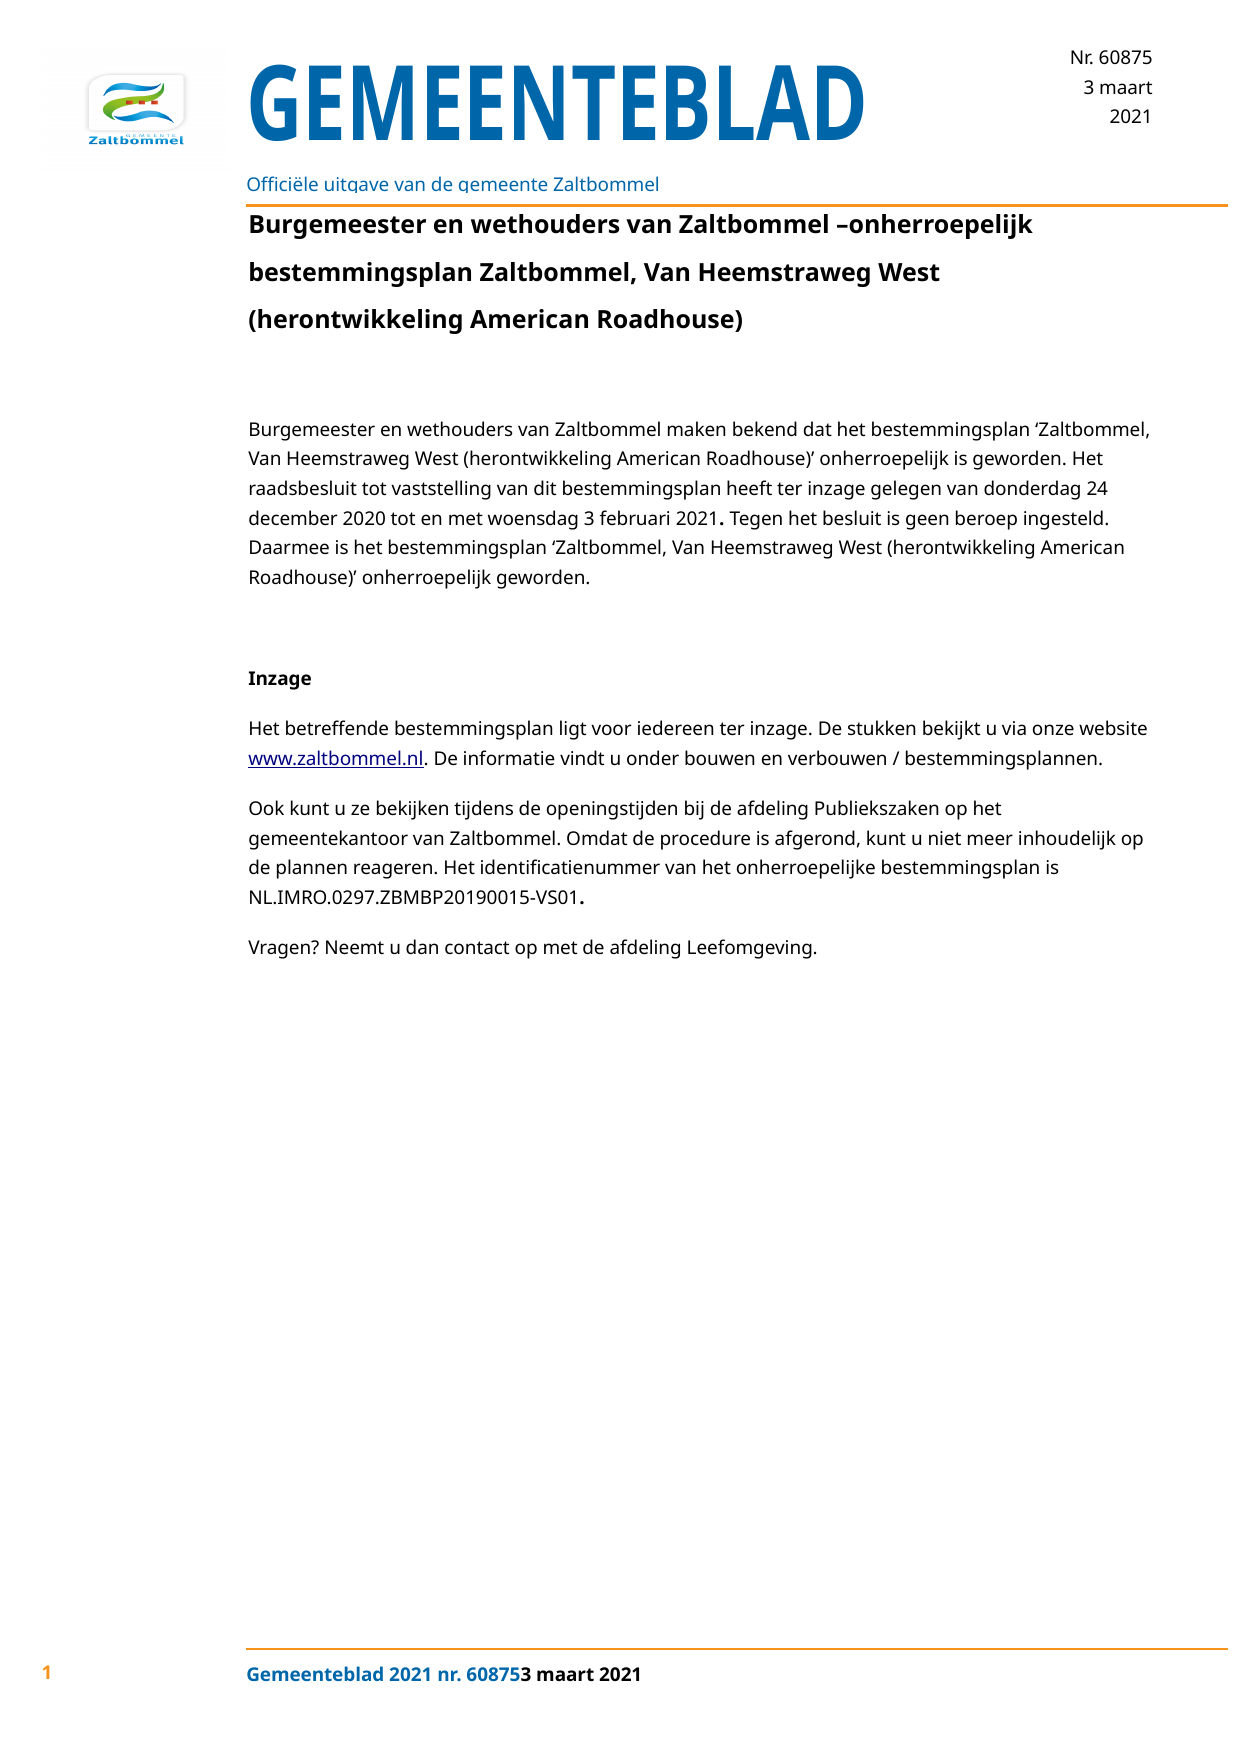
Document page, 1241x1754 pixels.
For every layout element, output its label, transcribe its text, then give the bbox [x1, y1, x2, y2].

text Burgemeester en wethouders van Zaltbommel –onherroepelijk bestemmingsplan Zaltbommel, Van Heemstraweg West (herontwikkeling American Roadhouse) [248, 207, 1152, 336]
text Vragen? Neemt u dan contact op met de afdeling Leefomgeving. [248, 934, 1152, 960]
picture [41, 47, 231, 172]
text Burgemeester en wethouders van Zaltbommel maken bekend dat het bestemmingsplan ‘Zaltbommel, Van Heemstraweg West (herontwikkeling American Roadhouse)’ onherroepelijk is geworden. Het raadsbesluit tot vaststelling van dit bestemmingsplan heeft ter inzage gelegen van donderdag 24 december 2020 tot en met woensdag 3 februari 2021. Tegen het besluit is geen beroep ingesteld. Daarmee is het bestemmingsplan ‘Zaltbommel, Van Heemstraweg West (herontwikkeling American Roadhouse)’ onherroepelijk geworden. [248, 416, 1152, 589]
text Ook kunt u ze bekijken tijdens de openingstijden bij de afdeling Publiekszaken op het gemeentekantoor van Zaltbommel. Omdat de procedure is afgerond, kunt u niet meer inhoudelijk op de plannen reageren. Het identificatienummer van het onherroepelijke bestemmingsplan is NL.IMRO.0297.ZBMBP20190015-VS01. [248, 795, 1152, 909]
text Het betreffende bestemmingsplan ligt voor iedereen ter inzage. De stukken bekijkt u via onze website www.zaltbommel.nl. De informatie vindt u onder bouwen en verbouwen / bestemmingsplannen. [248, 715, 1152, 770]
text Inzage [248, 665, 1152, 690]
